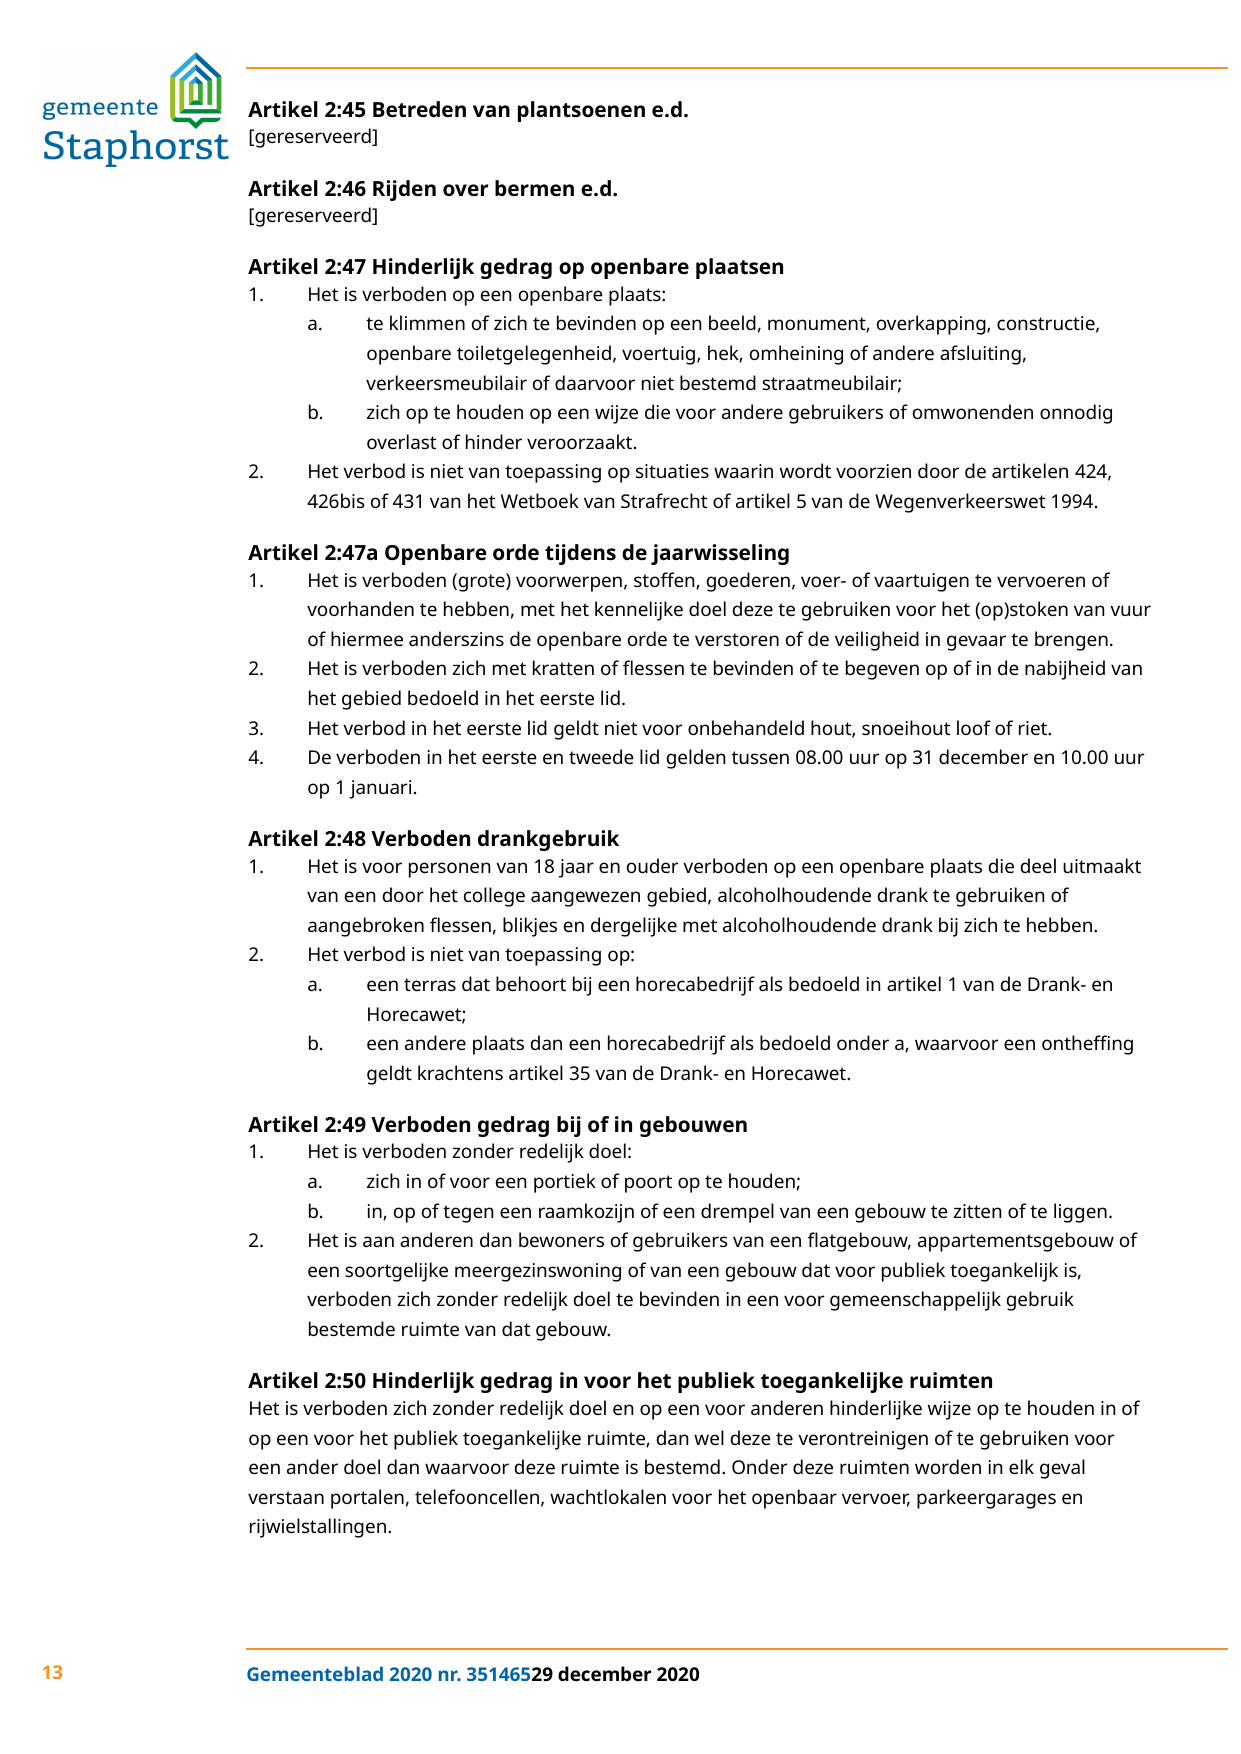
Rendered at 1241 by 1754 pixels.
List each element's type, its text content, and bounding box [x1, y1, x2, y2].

text Het is verboden zich zonder redelijk doel en op een voor anderen hinderlijke wijze op te houden in of op een voor het publiek toegankelijke ruimte, dan wel deze te verontreinigen of te gebruiken voor een ander doel dan waarvoor deze ruimte is bestemd. Onder deze ruimten worden in elk geval verstaan portalen, telefooncellen, wachtlokalen voor het openbaar vervoer, parkeergarages en rijwielstallingen. [248, 1395, 1152, 1539]
list zich op te houden op een wijze die voor andere gebruikers of omwonenden onnodig overlast of hinder veroorzaakt. [307, 399, 1152, 454]
list Het verbod in het eerste lid geldt niet voor onbehandeld hout, snoeihout loof of riet. [248, 715, 1152, 741]
text Artikel 2:45 Betreden van plantsoenen e.d. [248, 95, 1152, 123]
text [gereserveerd] [248, 202, 1152, 228]
list een terras dat behoort bij een horecabedrijf als bedoeld in artikel 1 van de Drank- en Horecawet; [307, 971, 1152, 1026]
list De verboden in het eerste en tweede lid gelden tussen 08.00 uur op 31 december en 10.00 uur op 1 januari. [248, 744, 1152, 800]
picture [41, 47, 231, 172]
list Het is verboden zonder redelijk doel: [248, 1139, 1152, 1164]
text Artikel 2:47 Hinderlijk gedrag op openbare plaatsen [248, 252, 1152, 281]
list te klimmen of zich te bevinden op een beeld, monument, overkapping, constructie, openbare toiletgelegenheid, voertuig, hek, omheining of andere afsluiting, verkeersmeubilair of daarvoor niet bestemd straatmeubilair; [307, 311, 1152, 395]
text Artikel 2:49 Verboden gedrag bij of in gebouwen [248, 1110, 1152, 1139]
list Het is verboden op een openbare plaats: [248, 281, 1152, 307]
text Artikel 2:48 Verboden drankgebruik [248, 824, 1152, 853]
list Het is aan anderen dan bewoners of gebruikers van een flatgebouw, appartementsgebouw of een soortgelijke meergezinswoning of van een gebouw dat voor publiek toegankelijk is, verboden zich zonder redelijk doel te bevinden in een voor gemeenschappelijk gebruik bestemde ruimte van dat gebouw. [248, 1227, 1152, 1342]
list Het verbod is niet van toepassing op: [248, 942, 1152, 967]
text Artikel 2:50 Hinderlijk gedrag in voor het publiek toegankelijke ruimten [248, 1367, 1152, 1395]
list Het is verboden zich met kratten of flessen te bevinden of te begeven op of in de nabijheid van het gebied bedoeld in het eerste lid. [248, 656, 1152, 711]
list zich in of voor een portiek of poort op te houden; [307, 1168, 1152, 1194]
list een andere plaats dan een horecabedrijf als bedoeld onder a, waarvoor een ontheffing geldt krachtens artikel 35 van de Drank- en Horecawet. [307, 1030, 1152, 1086]
text Artikel 2:47a Openbare orde tijdens de jaarwisseling [248, 538, 1152, 567]
list Het is voor personen van 18 jaar en ouder verboden op een openbare plaats die deel uitmaakt van een door het college aangewezen gebied, alcoholhoudende drank te gebruiken of aangebroken flessen, blikjes en dergelijke met alcoholhoudende drank bij zich te hebben. [248, 853, 1152, 938]
list Het is verboden (grote) voorwerpen, stoffen, goederen, voer- of vaartuigen te vervoeren of voorhanden te hebben, met het kennelijke doel deze te gebruiken voor het (op)stoken van vuur of hiermee anderszins de openbare orde te verstoren of de veiligheid in gevaar te brengen. [248, 567, 1152, 652]
list Het verbod is niet van toepassing op situaties waarin wordt voorzien door de artikelen 424, 426bis of 431 van het Wetboek van Strafrecht of artikel 5 van de Wegenverkeerswet 1994. [248, 458, 1152, 514]
text [gereserveerd] [248, 123, 1152, 149]
text Artikel 2:46 Rijden over bermen e.d. [248, 174, 1152, 202]
list in, op of tegen een raamkozijn of een drempel van een gebouw te zitten of te liggen. [307, 1198, 1152, 1224]
